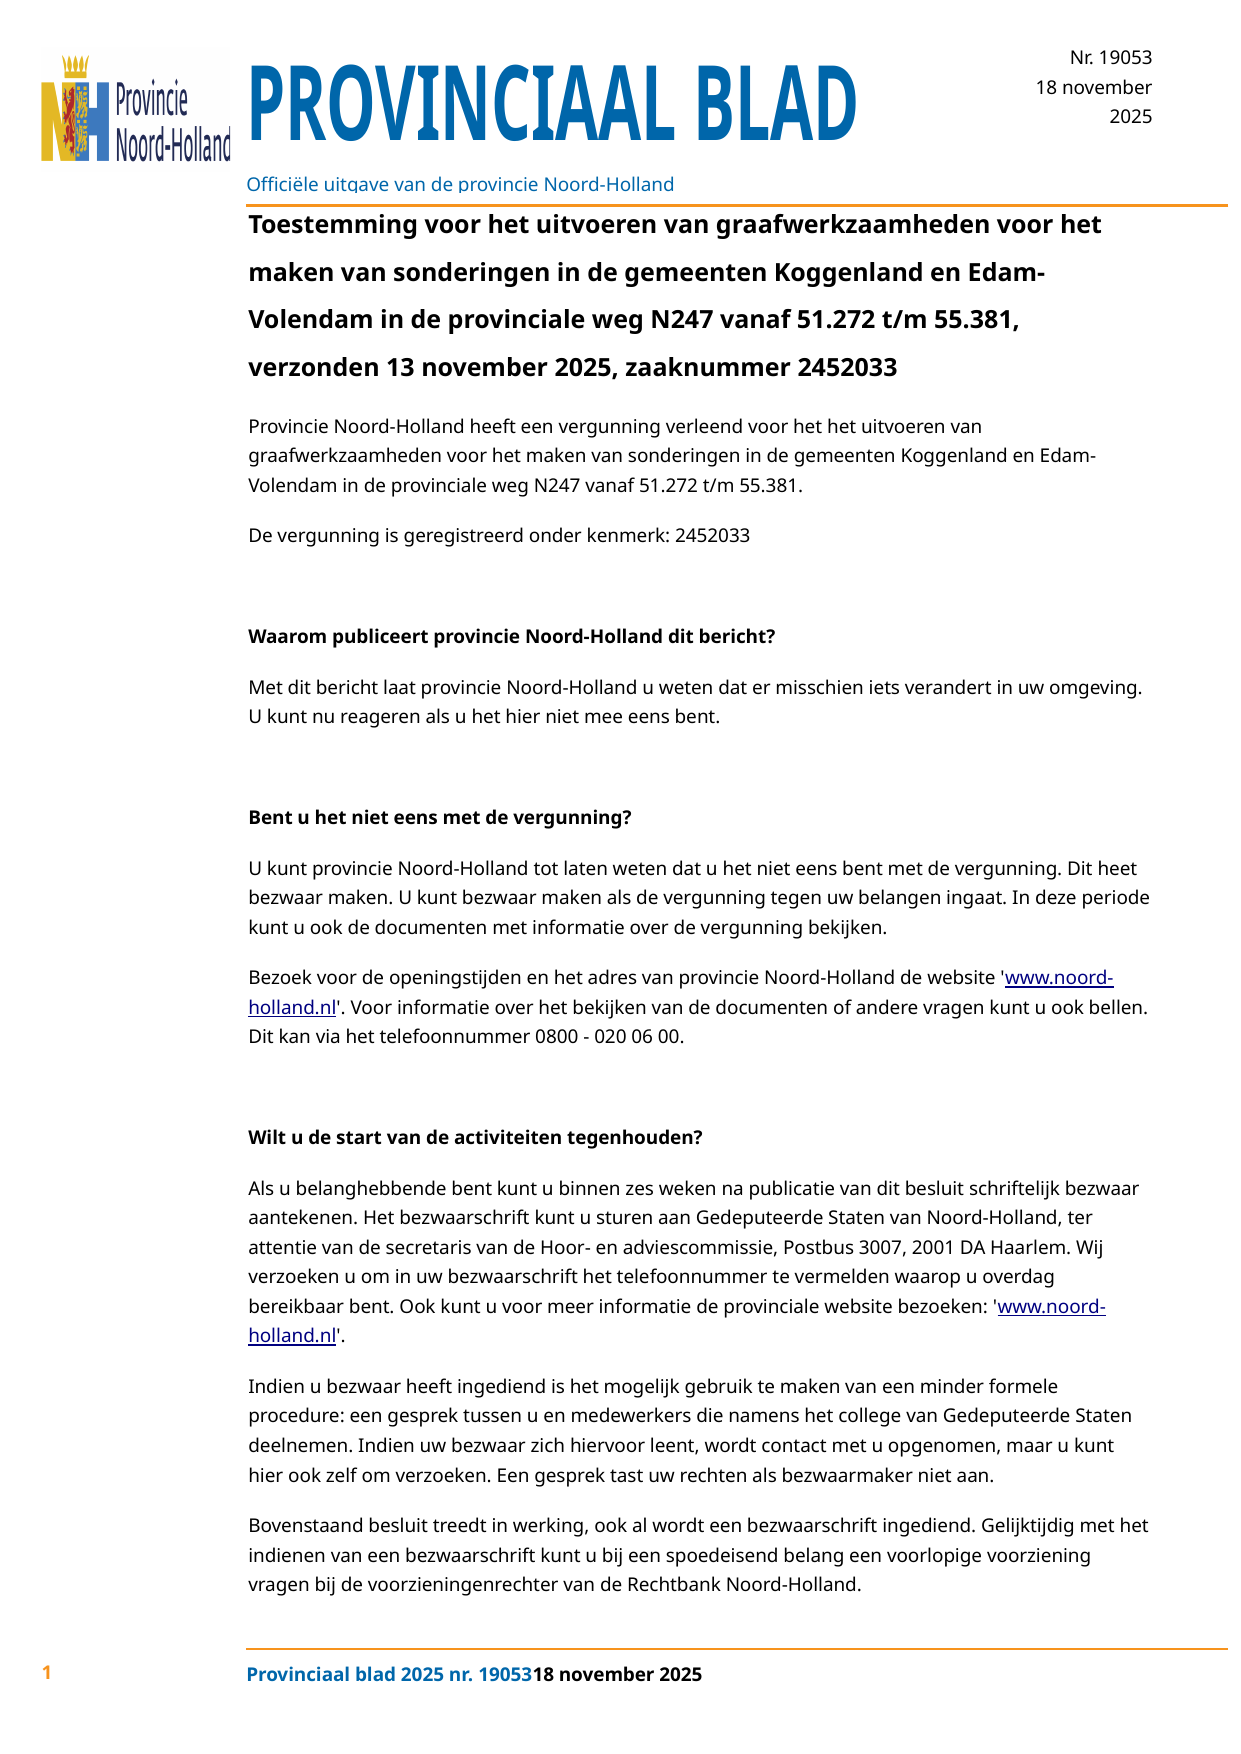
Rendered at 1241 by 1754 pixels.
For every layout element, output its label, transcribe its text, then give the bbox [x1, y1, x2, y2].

text Waarom publiceert provincie Noord-Holland dit bericht? [248, 623, 1152, 649]
text Bent u het niet eens met de vergunning? [248, 804, 1152, 830]
text Als u belanghebbende bent kunt u binnen zes weken na publicatie van dit besluit schriftelijk bezwaar aantekenen. Het bezwaarschrift kunt u sturen aan Gedeputeerde Staten van Noord-Holland, ter attentie van de secretaris van de Hoor- en adviescommissie, Postbus 3007, 2001 DA Haarlem. Wij verzoeken u om in uw bezwaarschrift het telefoonnummer te vermelden waarop u overdag bereikbaar bent. Ook kunt u voor meer informatie de provinciale website bezoeken: 'www.noord-holland.nl'. [248, 1175, 1152, 1348]
text Met dit bericht laat provincie Noord-Holland u weten dat er misschien iets verandert in uw omgeving. U kunt nu reageren als u het hier niet mee eens bent. [248, 674, 1152, 729]
text De vergunning is geregistreerd onder kenmerk: 2452033 [248, 523, 1152, 548]
text Toestemming voor het uitvoeren van graafwerkzaamheden voor het maken van sonderingen in de gemeenten Koggenland en Edam-Volendam in de provinciale weg N247 vanaf 51.272 t/m 55.381, verzonden 13 november 2025, zaaknummer 2452033 [248, 207, 1152, 384]
text U kunt provincie Noord-Holland tot laten weten dat u het niet eens bent met de vergunning. Dit heet bezwaar maken. U kunt bezwaar maken als de vergunning tegen uw belangen ingaat. In deze periode kunt u ook de documenten met informatie over de vergunning bekijken. [248, 855, 1152, 940]
picture [41, 47, 231, 172]
text Bezoek voor de openingstijden en het adres van provincie Noord-Holland de website 'www.noord-holland.nl'. Voor informatie over het bekijken van de documenten of andere vragen kunt u ook bellen. Dit kan via het telefoonnummer 0800 - 020 06 00. [248, 964, 1152, 1049]
text Indien u bezwaar heeft ingediend is het mogelijk gebruik te maken van een minder formele procedure: een gesprek tussen u en medewerkers die namens het college van Gedeputeerde Staten deelnemen. Indien uw bezwaar zich hiervoor leent, wordt contact met u opgenomen, maar u kunt hier ook zelf om verzoeken. Een gesprek tast uw rechten als bezwaarmaker niet aan. [248, 1373, 1152, 1488]
text Provincie Noord-Holland heeft een vergunning verleend voor het het uitvoeren van graafwerkzaamheden voor het maken van sonderingen in de gemeenten Koggenland en Edam-Volendam in de provinciale weg N247 vanaf 51.272 t/m 55.381. [248, 413, 1152, 498]
text Wilt u de start van de activiteiten tegenhouden? [248, 1124, 1152, 1150]
text Bovenstaand besluit treedt in werking, ook al wordt een bezwaarschrift ingediend. Gelijktijdig met het indienen van een bezwaarschrift kunt u bij een spoedeisend belang een voorlopige voorziening vragen bij de voorzieningenrechter van de Rechtbank Noord-Holland. [248, 1512, 1152, 1597]
